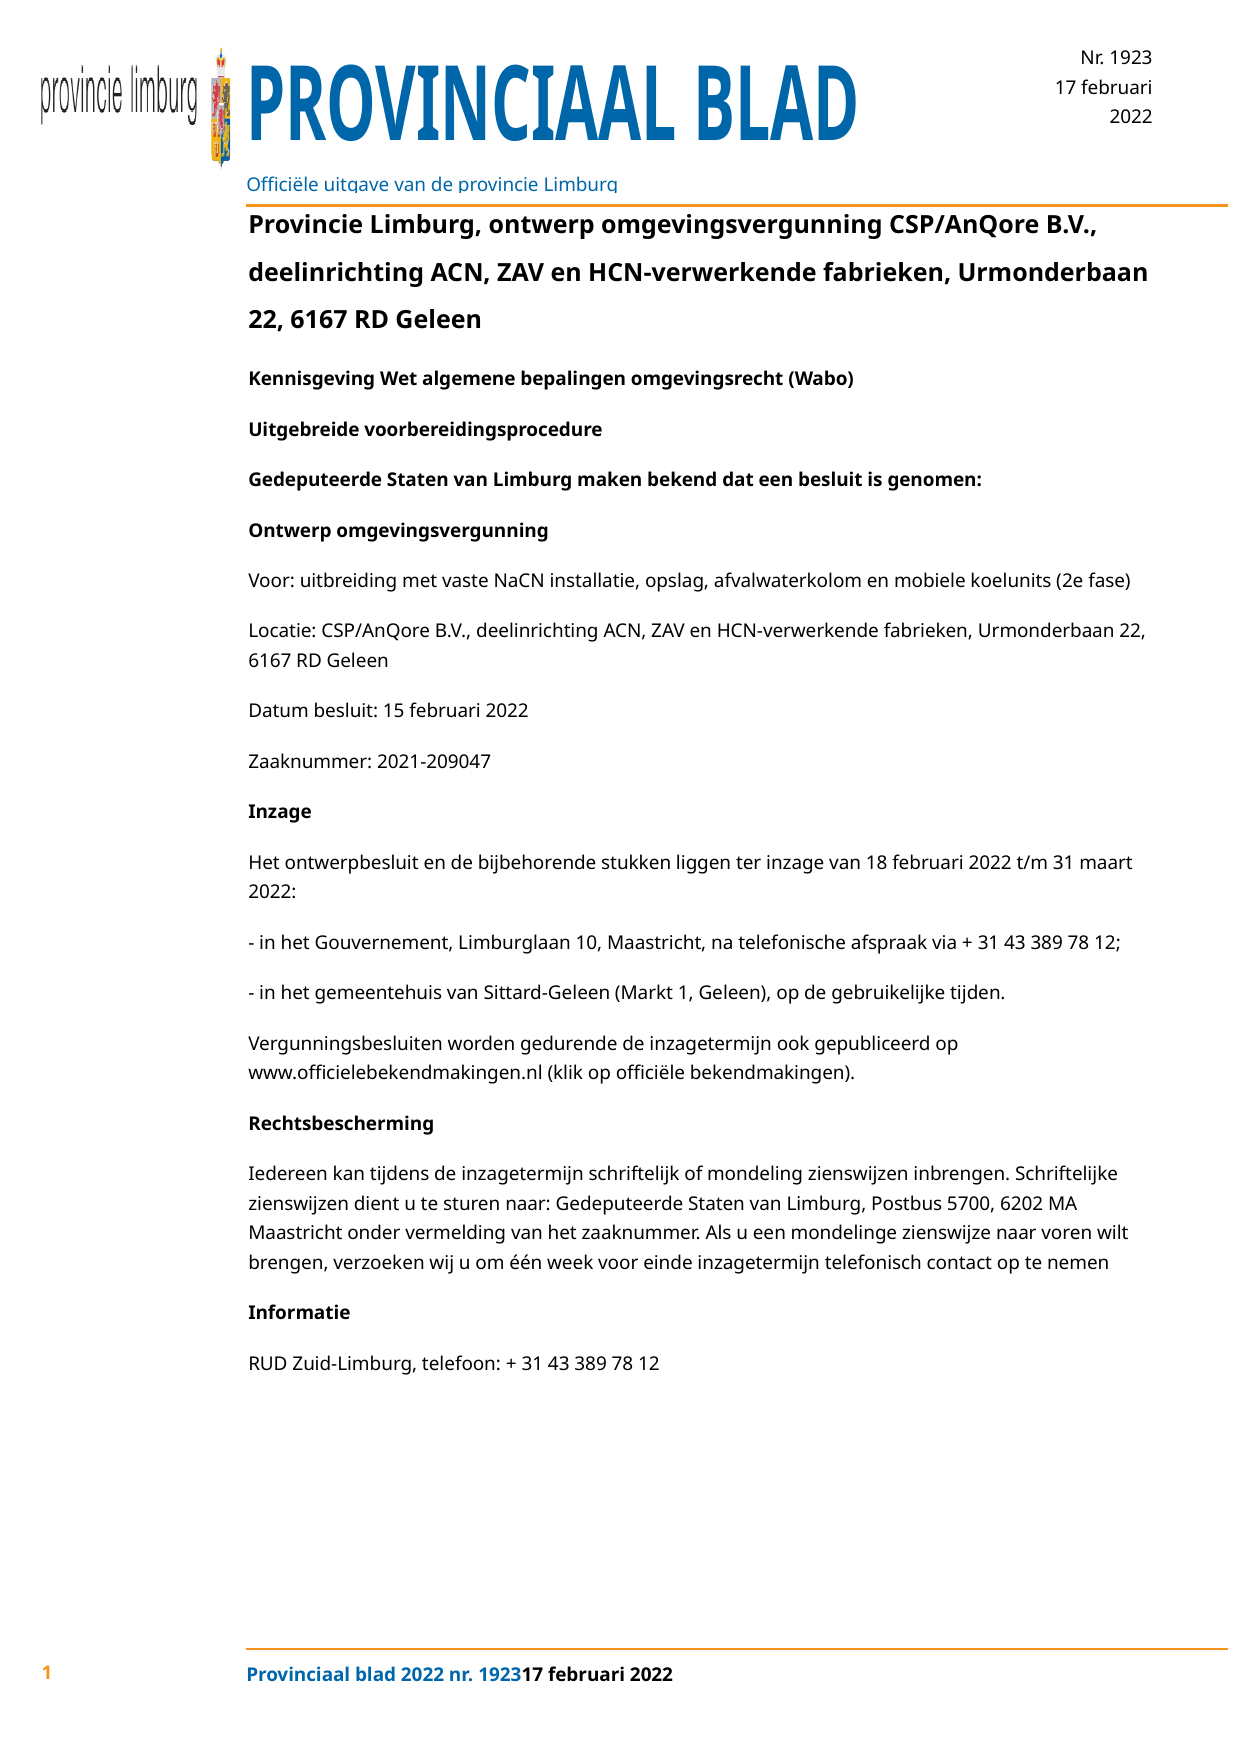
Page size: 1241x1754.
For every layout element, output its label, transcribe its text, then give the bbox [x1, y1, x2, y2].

text Locatie: CSP/AnQore B.V., deelinrichting ACN, ZAV en HCN-verwerkende fabrieken, Urmonderbaan 22, 6167 RD Geleen [248, 618, 1152, 673]
text Informatie [248, 1299, 1152, 1325]
text Gedeputeerde Staten van Limburg maken bekend dat een besluit is genomen: [248, 466, 1152, 492]
text Ontwerp omgevingsvergunning [248, 517, 1152, 542]
text Rechtsbescherming [248, 1110, 1152, 1135]
text Kennisgeving Wet algemene bepalingen omgevingsrecht (Wabo) [248, 366, 1152, 391]
text Vergunningsbesluiten worden gedurende de inzagetermijn ook gepubliceerd op www.officielebekendmakingen.nl (klik op officiële bekendmakingen). [248, 1030, 1152, 1085]
text Iedereen kan tijdens de inzagetermijn schriftelijk of mondeling zienswijzen inbrengen. Schriftelijke zienswijzen dient u te sturen naar: Gedeputeerde Staten van Limburg, Postbus 5700, 6202 MA Maastricht onder vermelding van het zaaknummer. Als u een mondelinge zienswijze naar voren wilt brengen, verzoeken wij u om één week voor einde inzagetermijn telefonisch contact op te nemen [248, 1160, 1152, 1274]
text RUD Zuid-Limburg, telefoon: + 31 43 389 78 12 [248, 1350, 1152, 1375]
text Uitgebreide voorbereidingsprocedure [248, 416, 1152, 442]
text - in het gemeentehuis van Sittard-Geleen (Markt 1, Geleen), op de gebruikelijke tijden. [248, 979, 1152, 1005]
text Het ontwerpbesluit en de bijbehorende stukken liggen ter inzage van 18 februari 2022 t/m 31 maart 2022: [248, 849, 1152, 904]
text - in het Gouvernement, Limburglaan 10, Maastricht, na telefonische afspraak via + 31 43 389 78 12; [248, 929, 1152, 954]
text Datum besluit: 15 februari 2022 [248, 698, 1152, 723]
text Voor: uitbreiding met vaste NaCN installatie, opslag, afvalwaterkolom en mobiele koelunits (2e fase) [248, 567, 1152, 593]
text Provincie Limburg, ontwerp omgevingsvergunning CSP/AnQore B.V., deelinrichting ACN, ZAV en HCN-verwerkende fabrieken, Urmonderbaan 22, 6167 RD Geleen [248, 207, 1152, 336]
picture [41, 47, 231, 172]
text Inzage [248, 798, 1152, 824]
text Zaaknummer: 2021-209047 [248, 748, 1152, 774]
